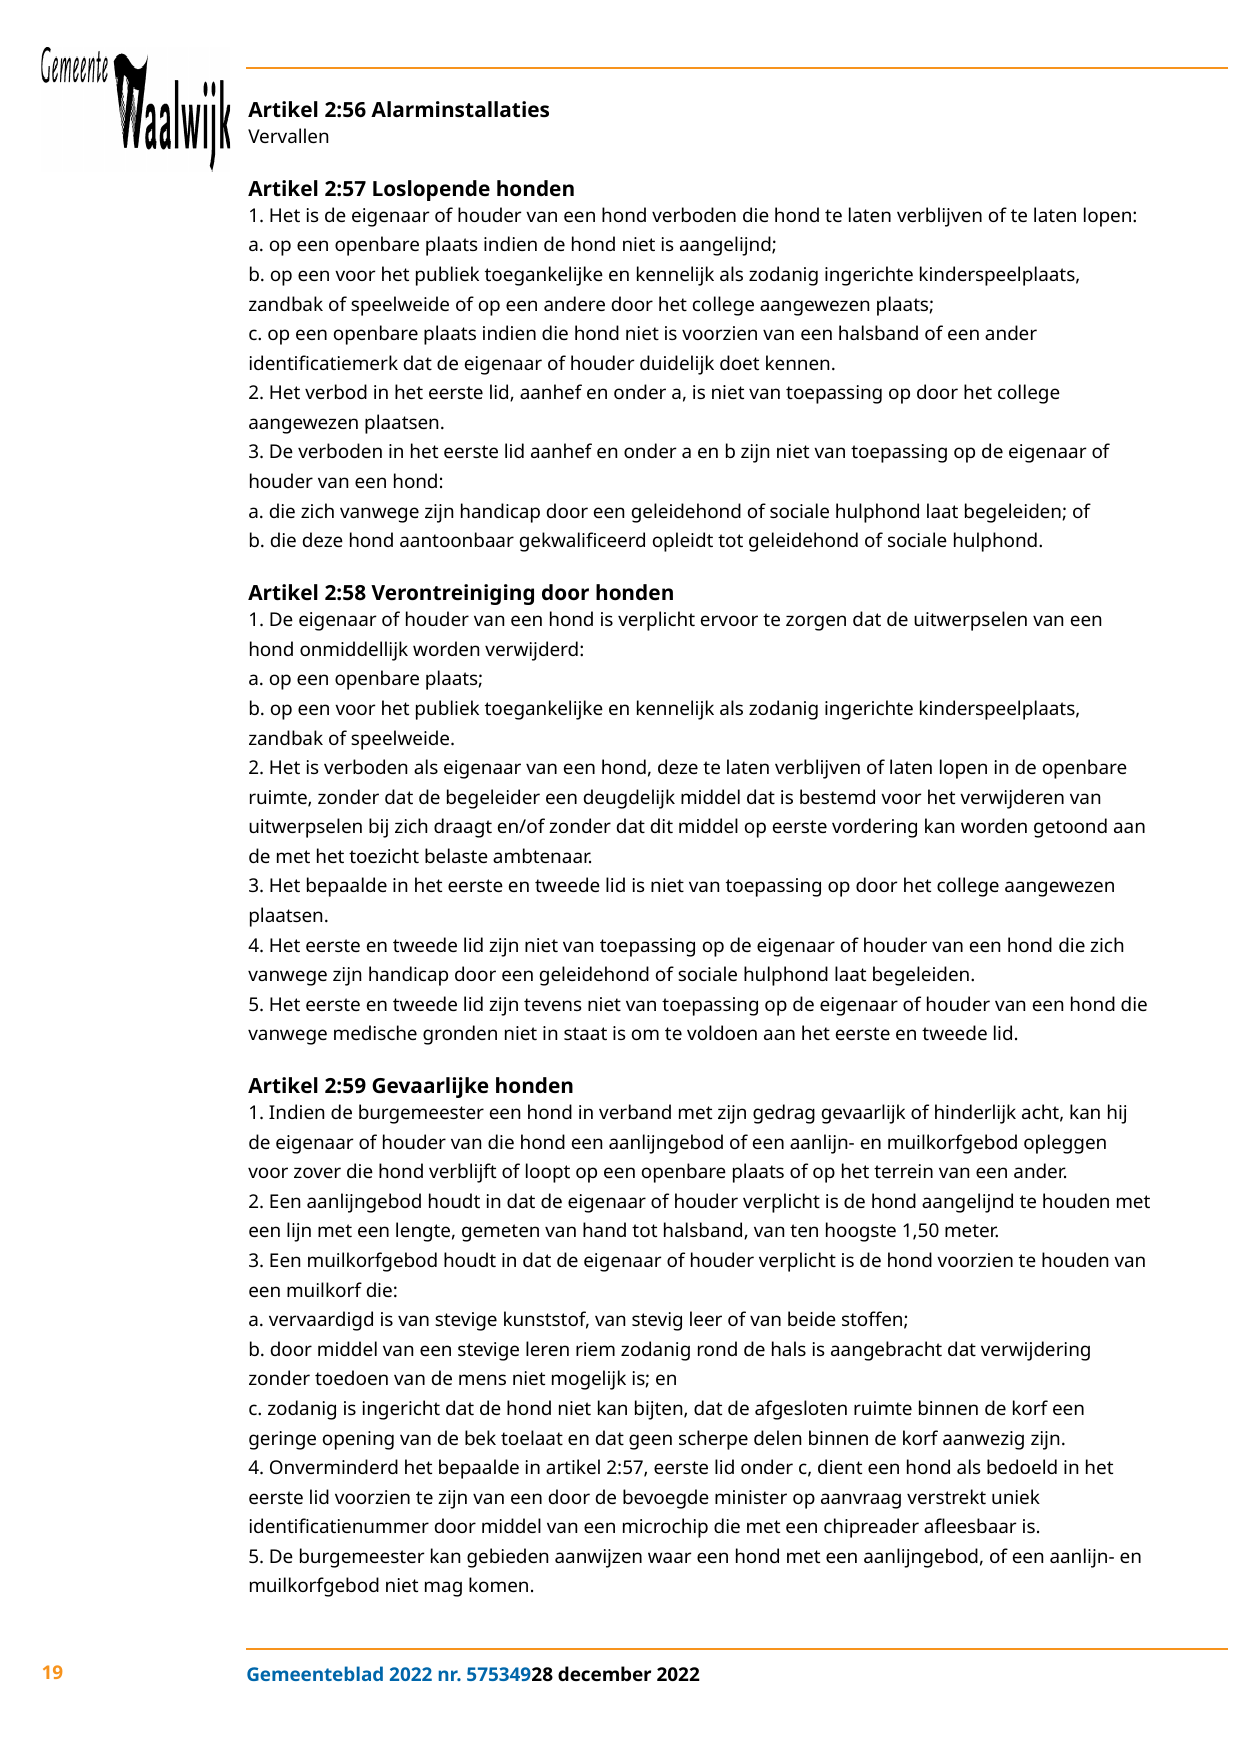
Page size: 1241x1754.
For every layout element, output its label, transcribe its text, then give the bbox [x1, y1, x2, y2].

picture [41, 47, 231, 172]
text a. vervaardigd is van stevige kunststof, van stevig leer of van beide stoffen; [248, 1306, 1152, 1332]
text Artikel 2:56 Alarminstallaties [248, 95, 1152, 123]
text 2. Een aanlijngebod houdt in dat de eigenaar of houder verplicht is de hond aangelijnd te houden met een lijn met een lengte, gemeten van hand tot halsband, van ten hoogste 1,50 meter. [248, 1188, 1152, 1243]
text 2. Het is verboden als eigenaar van een hond, deze te laten verblijven of laten lopen in de openbare ruimte, zonder dat de begeleider een deugdelijk middel dat is bestemd voor het verwijderen van uitwerpselen bij zich draagt en/of zonder dat dit middel op eerste vordering kan worden getoond aan de met het toezicht belaste ambtenaar. [248, 754, 1152, 869]
text Artikel 2:57 Loslopende honden [248, 174, 1152, 202]
text c. zodanig is ingericht dat de hond niet kan bijten, dat de afgesloten ruimte binnen de korf een geringe opening van de bek toelaat en dat geen scherpe delen binnen de korf aanwezig zijn. [248, 1395, 1152, 1451]
text c. op een openbare plaats indien die hond niet is voorzien van een halsband of een ander identificatiemerk dat de eigenaar of houder duidelijk doet kennen. [248, 320, 1152, 376]
text 2. Het verbod in het eerste lid, aanhef en onder a, is niet van toepassing op door het college aangewezen plaatsen. [248, 379, 1152, 435]
text 1. Het is de eigenaar of houder van een hond verboden die hond te laten verblijven of te laten lopen: [248, 202, 1152, 228]
text 3. De verboden in het eerste lid aanhef en onder a en b zijn niet van toepassing op de eigenaar of houder van een hond: [248, 439, 1152, 494]
text b. die deze hond aantoonbaar gekwalificeerd opleidt tot geleidehond of sociale hulphond. [248, 527, 1152, 553]
text b. op een voor het publiek toegankelijke en kennelijk als zodanig ingerichte kinderspeelplaats, zandbak of speelweide. [248, 695, 1152, 750]
text Artikel 2:58 Verontreiniging door honden [248, 578, 1152, 606]
text Artikel 2:59 Gevaarlijke honden [248, 1071, 1152, 1099]
text 1. Indien de burgemeester een hond in verband met zijn gedrag gevaarlijk of hinderlijk acht, kan hij de eigenaar of houder van die hond een aanlijngebod of een aanlijn- en muilkorfgebod opleggen voor zover die hond verblijft of loopt op een openbare plaats of op het terrein van een ander. [248, 1099, 1152, 1184]
text 4. Het eerste en tweede lid zijn niet van toepassing op de eigenaar of houder van een hond die zich vanwege zijn handicap door een geleidehond of sociale hulphond laat begeleiden. [248, 932, 1152, 987]
text a. op een openbare plaats; [248, 666, 1152, 691]
text a. die zich vanwege zijn handicap door een geleidehond of sociale hulphond laat begeleiden; of [248, 498, 1152, 524]
text Vervallen [248, 123, 1152, 149]
text a. op een openbare plaats indien de hond niet is aangelijnd; [248, 232, 1152, 257]
text 1. De eigenaar of houder van een hond is verplicht ervoor te zorgen dat de uitwerpselen van een hond onmiddellijk worden verwijderd: [248, 606, 1152, 662]
text 5. De burgemeester kan gebieden aanwijzen waar een hond met een aanlijngebod, of een aanlijn- en muilkorfgebod niet mag komen. [248, 1543, 1152, 1598]
text b. op een voor het publiek toegankelijke en kennelijk als zodanig ingerichte kinderspeelplaats, zandbak of speelweide of op een andere door het college aangewezen plaats; [248, 261, 1152, 317]
text 5. Het eerste en tweede lid zijn tevens niet van toepassing op de eigenaar of houder van een hond die vanwege medische gronden niet in staat is om te voldoen aan het eerste en tweede lid. [248, 991, 1152, 1046]
text 3. Een muilkorfgebod houdt in dat de eigenaar of houder verplicht is de hond voorzien te houden van een muilkorf die: [248, 1247, 1152, 1303]
text 3. Het bepaalde in het eerste en tweede lid is niet van toepassing op door het college aangewezen plaatsen. [248, 873, 1152, 928]
text b. door middel van een stevige leren riem zodanig rond de hals is aangebracht dat verwijdering zonder toedoen van de mens niet mogelijk is; en [248, 1336, 1152, 1391]
text 4. Onverminderd het bepaalde in artikel 2:57, eerste lid onder c, dient een hond als bedoeld in het eerste lid voorzien te zijn van een door de bevoegde minister op aanvraag verstrekt uniek identificatienummer door middel van een microchip die met een chipreader afleesbaar is. [248, 1454, 1152, 1539]
